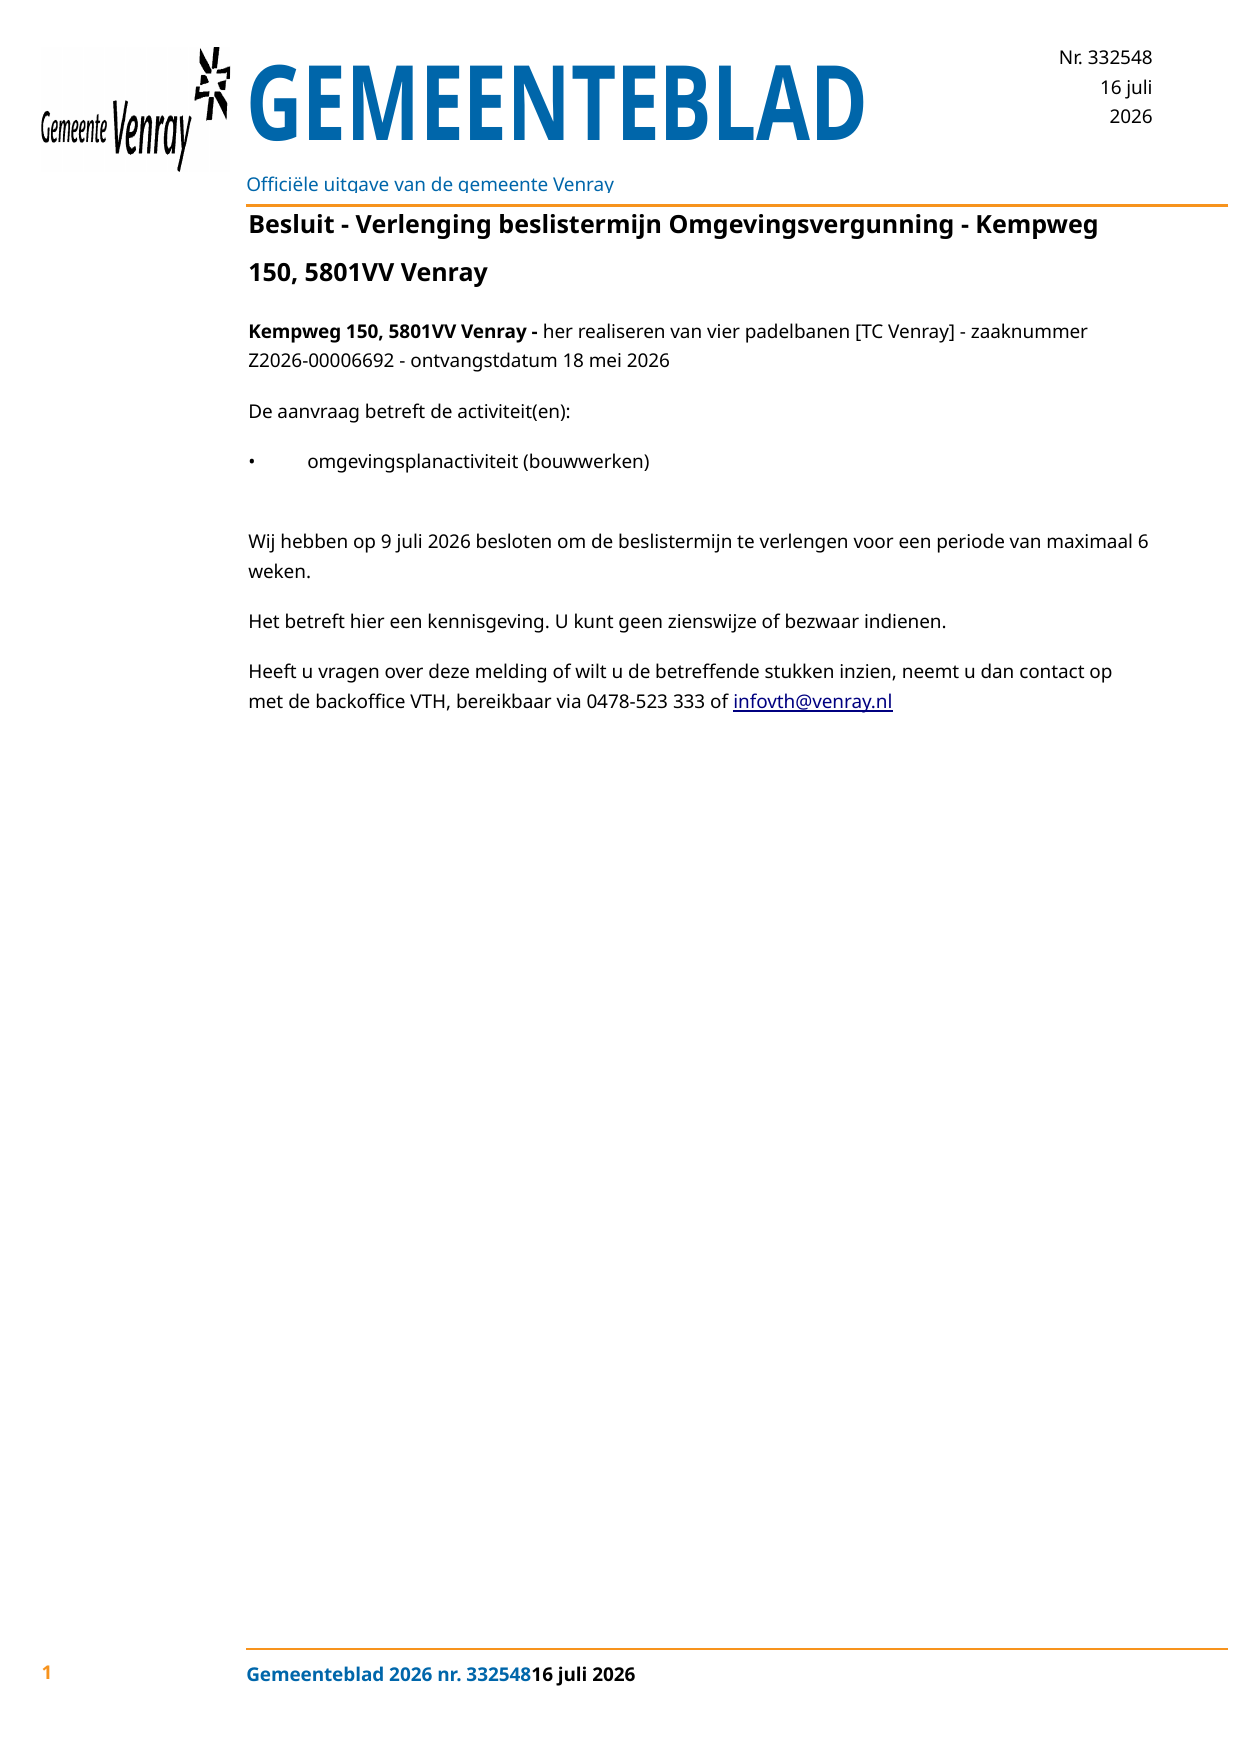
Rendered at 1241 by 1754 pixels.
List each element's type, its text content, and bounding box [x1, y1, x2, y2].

text Kempweg 150, 5801VV Venray - her realiseren van vier padelbanen [TC Venray] - zaaknummer Z2026-00006692 - ontvangstdatum 18 mei 2026 [248, 318, 1152, 373]
text Besluit - Verlenging beslistermijn Omgevingsvergunning - Kempweg 150, 5801VV Venray [248, 207, 1152, 288]
list omgevingsplanactiviteit (bouwwerken) [248, 448, 1152, 474]
text Het betreft hier een kennisgeving. U kunt geen zienswijze of bezwaar indienen. [248, 608, 1152, 634]
text De aanvraag betreft de activiteit(en): [248, 398, 1152, 424]
picture [41, 47, 231, 172]
text Heeft u vragen over deze melding of wilt u de betreffende stukken inzien, neemt u dan contact op met de backoffice VTH, bereikbaar via 0478-523 333 of infovth@venray.nl [248, 659, 1152, 714]
text Wij hebben op 9 juli 2026 besloten om de beslistermijn te verlengen voor een periode van maximaal 6 weken. [248, 528, 1152, 584]
